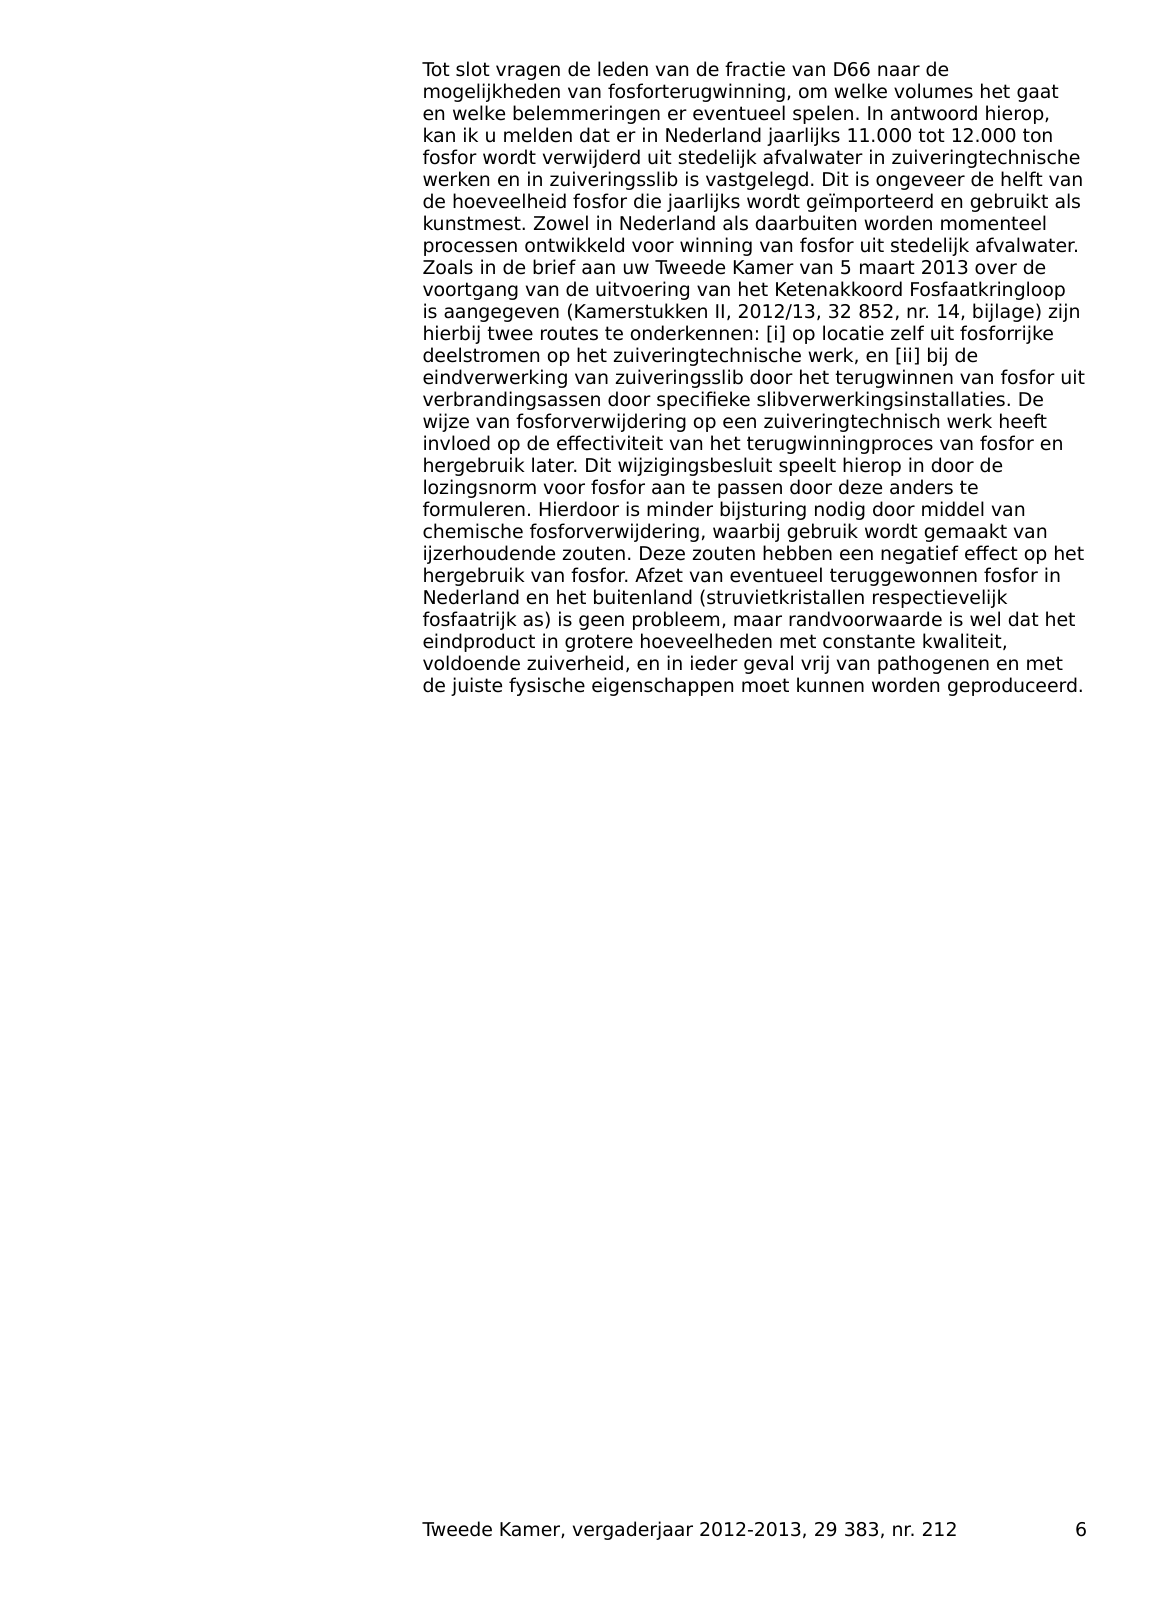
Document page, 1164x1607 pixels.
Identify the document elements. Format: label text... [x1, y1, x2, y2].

text Tot slot vragen de leden van de fractie van D66 naar de mogelijkheden van fosforterugwinning, om welke volumes het gaat en welke belemmeringen er eventueel spelen. In antwoord hierop, kan ik u melden dat er in Nederland jaarlijks 11.000 tot 12.000 ton fosfor wordt verwijderd uit stedelijk afvalwater in zuiveringtechnische werken en in zuiveringsslib is vastgelegd. Dit is ongeveer de helft van de hoeveelheid fosfor die jaarlijks wordt geïmporteerd en gebruikt als kunstmest. Zowel in Nederland als daarbuiten worden momenteel processen ontwikkeld voor winning van fosfor uit stedelijk afvalwater. Zoals in de brief aan uw Tweede Kamer van 5 maart 2013 over de voortgang van de uitvoering van het Ketenakkoord Fosfaatkringloop is aangegeven (Kamerstukken II, 2012/13, 32 852, nr. 14, bijlage) zijn hierbij twee routes te onderkennen: [i] op locatie zelf uit fosforrijke deelstromen op het zuiveringtechnische werk, en [ii] bij de eindverwerking van zuiveringsslib door het terugwinnen van fosfor uit verbrandingsassen door specifieke slibverwerkingsinstallaties. De wijze van fosforverwijdering op een zuiveringtechnisch werk heeft invloed op de effectiviteit van het terugwinningproces van fosfor en hergebruik later. Dit wijzigingsbesluit speelt hierop in door de lozingsnorm voor fosfor aan te passen door deze anders te formuleren. Hierdoor is minder bijsturing nodig door middel van chemische fosforverwijdering, waarbij gebruik wordt gemaakt van ijzerhoudende zouten. Deze zouten hebben een negatief effect op het hergebruik van fosfor. Afzet van eventueel teruggewonnen fosfor in Nederland en het buitenland (struvietkristallen respectievelijk fosfaatrijk as) is geen probleem, maar randvoorwaarde is wel dat het eindproduct in grotere hoeveelheden met constante kwaliteit, voldoende zuiverheid, en in ieder geval vrij van pathogenen en met de juiste fysische eigenschappen moet kunnen worden geproduceerd. [422, 59, 1087, 696]
